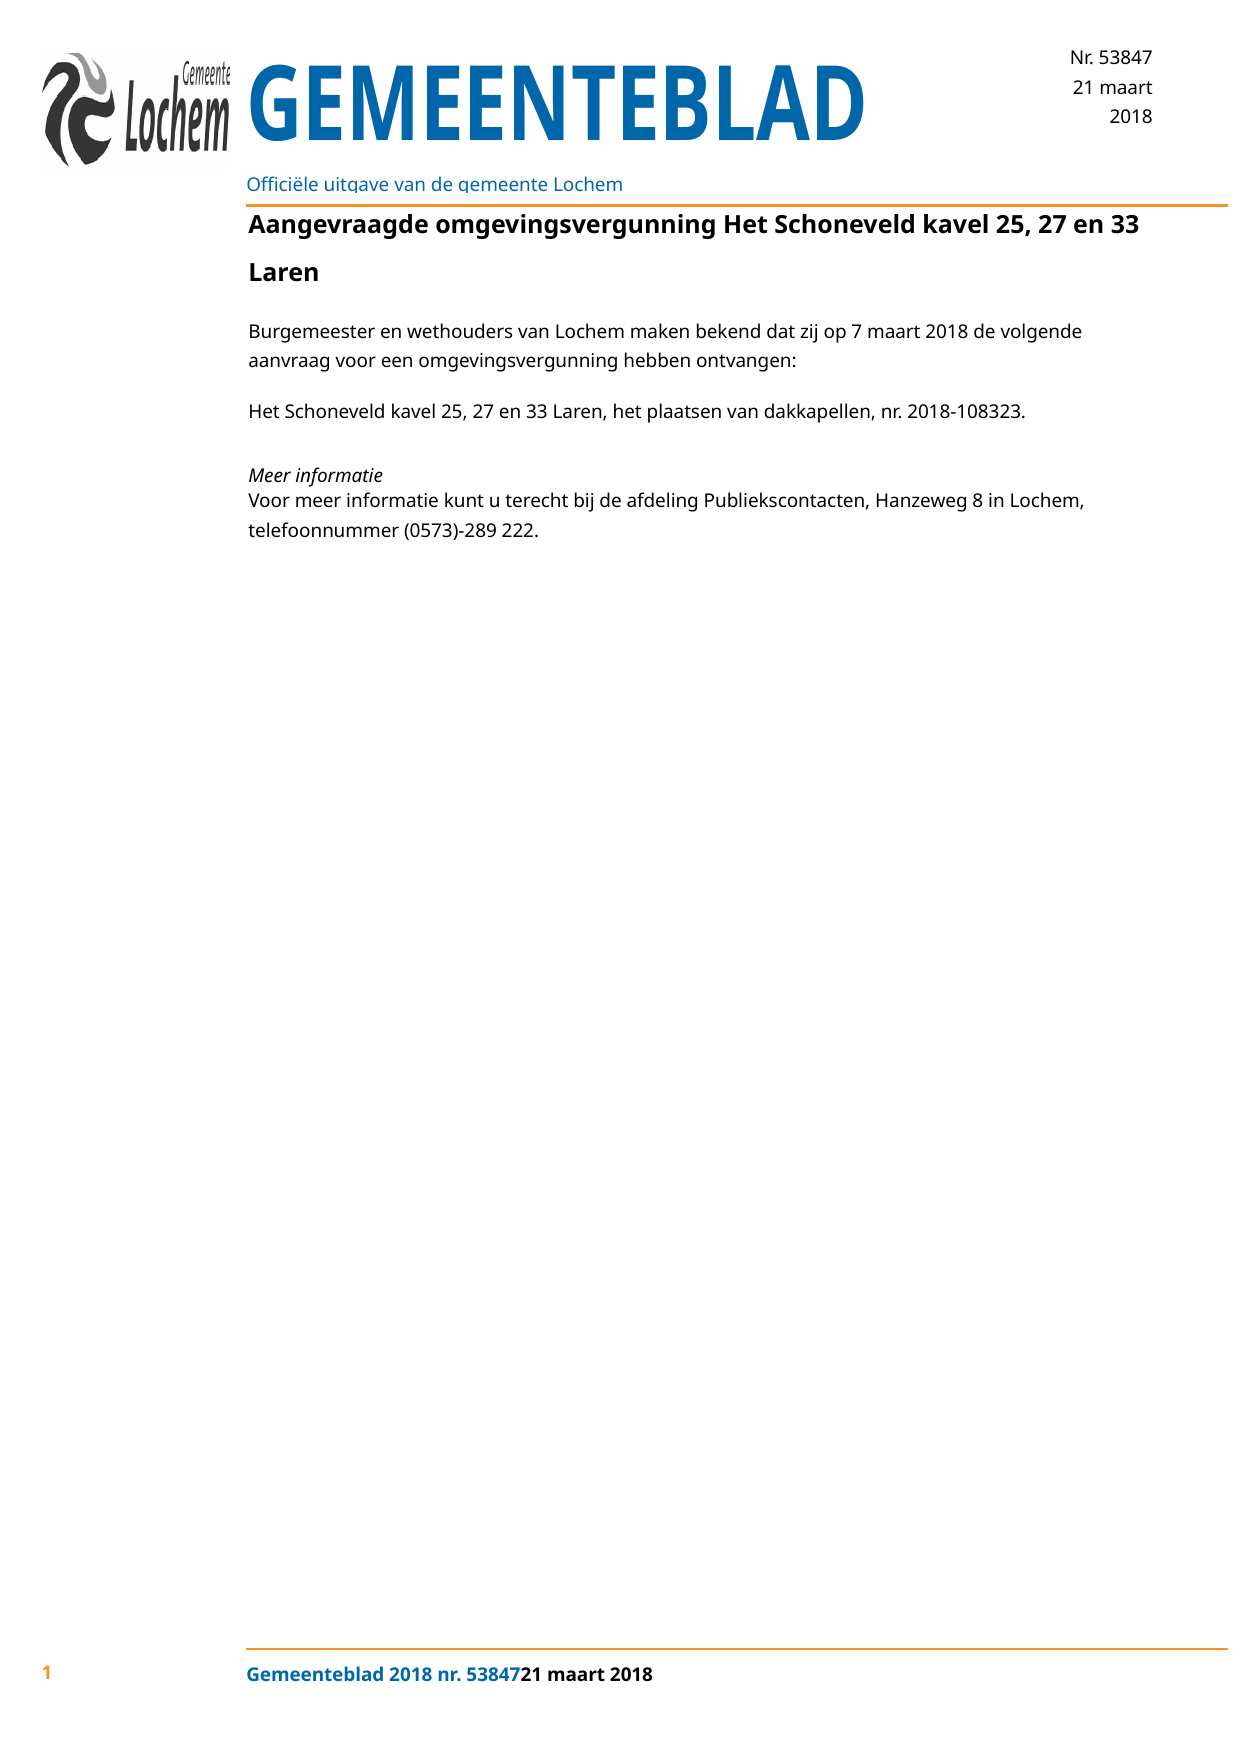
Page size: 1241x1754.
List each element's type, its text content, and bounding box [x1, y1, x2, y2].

text Voor meer informatie kunt u terecht bij de afdeling Publiekscontacten, Hanzeweg 8 in Lochem, telefoonnummer (0573)-289 222. [248, 488, 1152, 543]
text Meer informatie [248, 462, 1152, 488]
text Burgemeester en wethouders van Lochem maken bekend dat zij op 7 maart 2018 de volgende aanvraag voor een omgevingsvergunning hebben ontvangen: [248, 318, 1152, 373]
text Het Schoneveld kavel 25, 27 en 33 Laren, het plaatsen van dakkapellen, nr. 2018-108323. [248, 398, 1152, 424]
picture [41, 47, 231, 172]
text Aangevraagde omgevingsvergunning Het Schoneveld kavel 25, 27 en 33 Laren [248, 207, 1152, 288]
